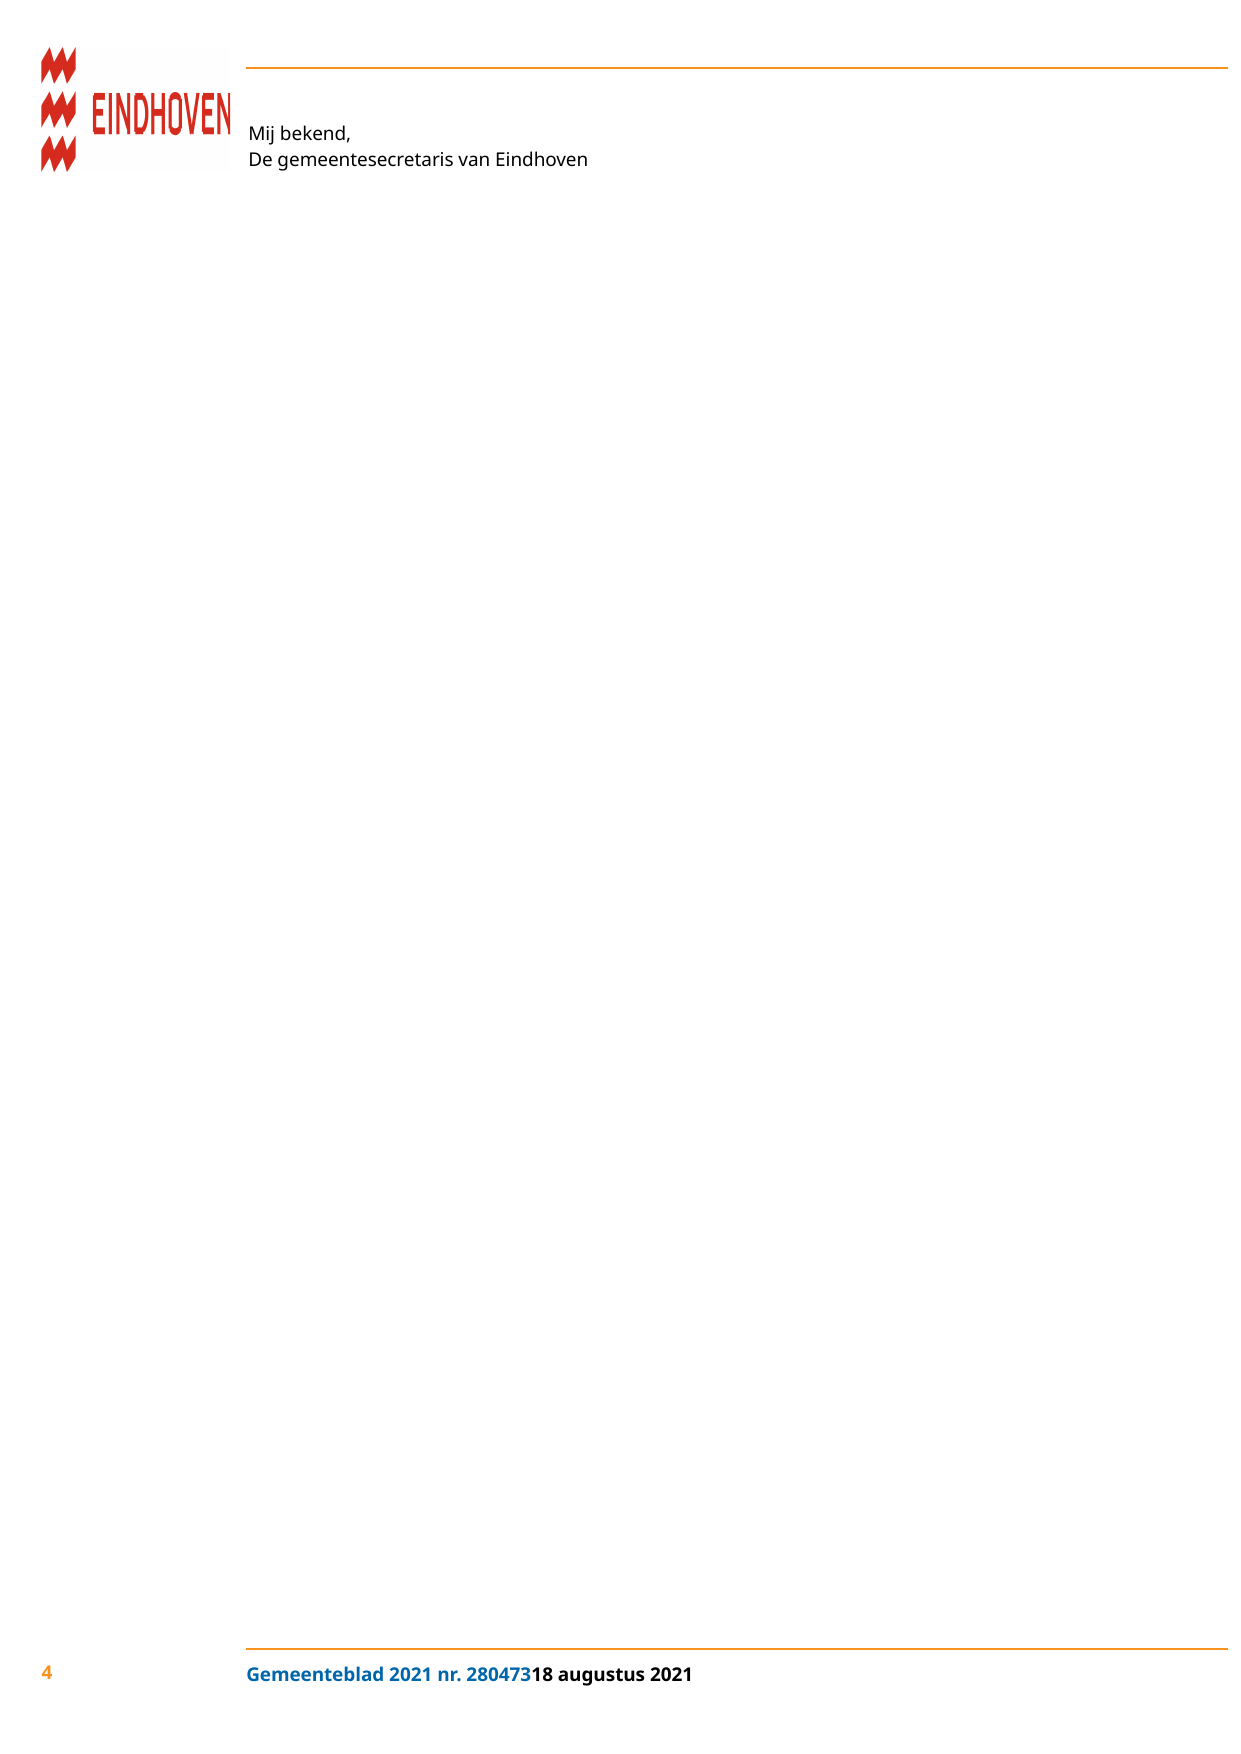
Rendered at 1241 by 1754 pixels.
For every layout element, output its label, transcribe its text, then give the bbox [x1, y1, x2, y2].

text Mij bekend, [248, 121, 1152, 146]
text De gemeentesecretaris van Eindhoven [248, 146, 1152, 172]
picture [41, 47, 231, 172]
